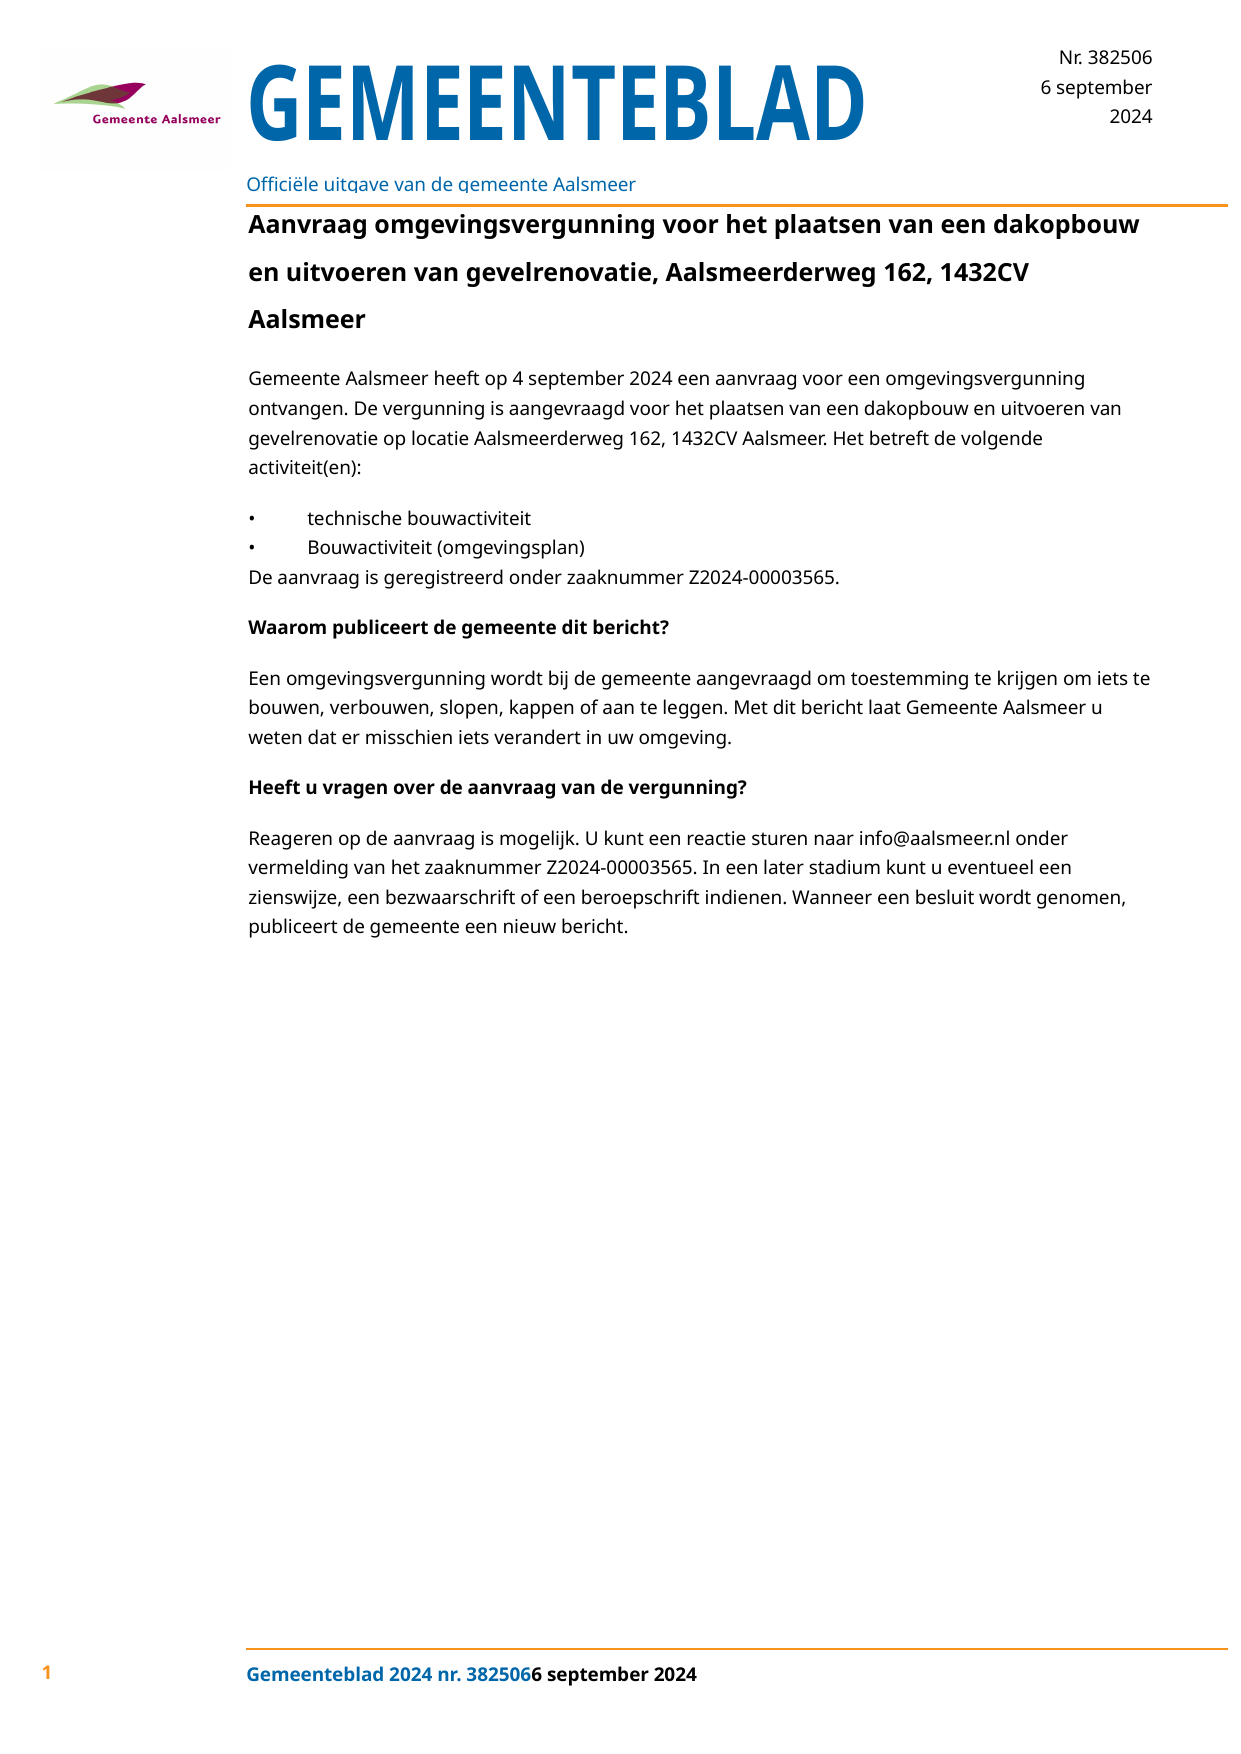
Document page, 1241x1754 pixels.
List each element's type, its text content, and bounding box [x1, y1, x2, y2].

text De aanvraag is geregistreerd onder zaaknummer Z2024-00003565. [248, 564, 1152, 589]
text Reageren op de aanvraag is mogelijk. U kunt een reactie sturen naar info@aalsmeer.nl onder vermelding van het zaaknummer Z2024-00003565. In een later stadium kunt u eventueel een zienswijze, een bezwaarschrift of een beroepschrift indienen. Wanneer een besluit wordt genomen, publiceert de gemeente een nieuw bericht. [248, 825, 1152, 939]
text Een omgevingsvergunning wordt bij de gemeente aangevraagd om toestemming te krijgen om iets te bouwen, verbouwen, slopen, kappen of aan te leggen. Met dit bericht laat Gemeente Aalsmeer u weten dat er misschien iets verandert in uw omgeving. [248, 665, 1152, 749]
text Gemeente Aalsmeer heeft op 4 september 2024 een aanvraag voor een omgevingsvergunning ontvangen. De vergunning is aangevraagd voor het plaatsen van een dakopbouw en uitvoeren van gevelrenovatie op locatie Aalsmeerderweg 162, 1432CV Aalsmeer. Het betreft de volgende activiteit(en): [248, 366, 1152, 480]
list Bouwactiviteit (omgevingsplan) [248, 534, 1152, 560]
list technische bouwactiviteit [248, 505, 1152, 530]
text Aanvraag omgevingsvergunning voor het plaatsen van een dakopbouw en uitvoeren van gevelrenovatie, Aalsmeerderweg 162, 1432CV Aalsmeer [248, 207, 1152, 336]
text Heeft u vragen over de aanvraag van de vergunning? [248, 774, 1152, 800]
text Waarom publiceert de gemeente dit bericht? [248, 614, 1152, 640]
picture [41, 47, 231, 172]
